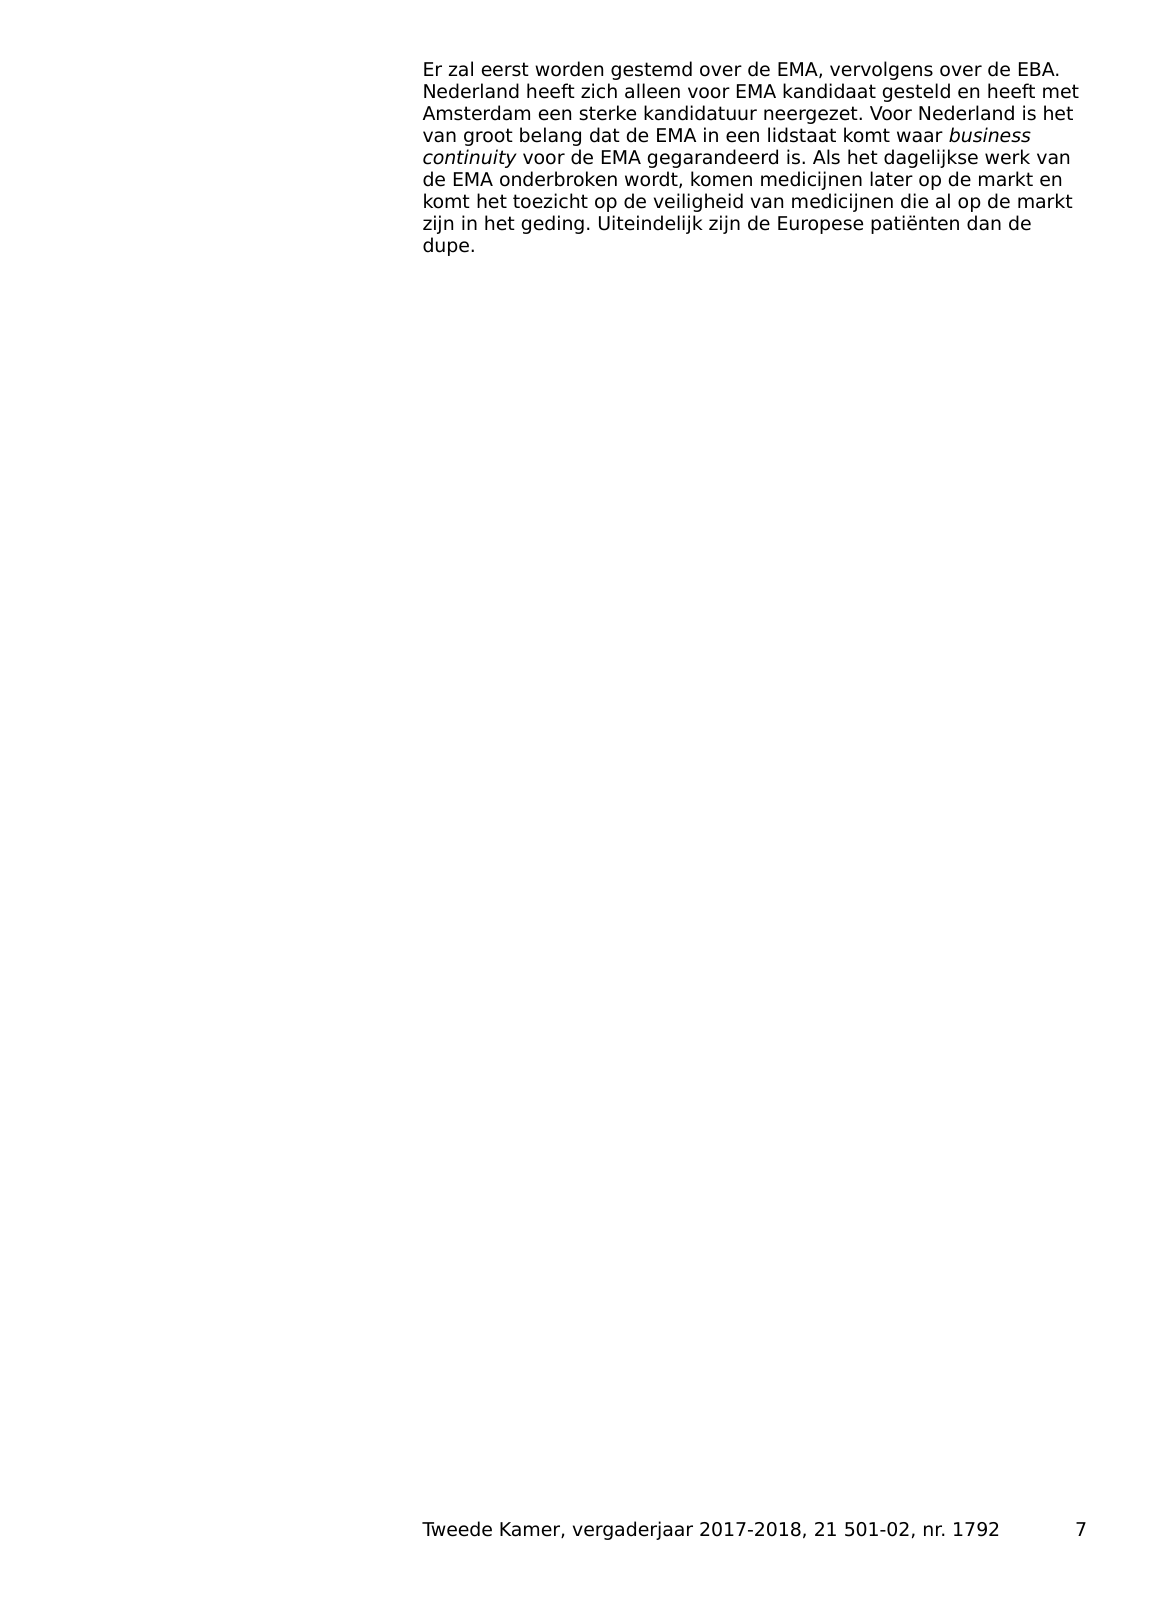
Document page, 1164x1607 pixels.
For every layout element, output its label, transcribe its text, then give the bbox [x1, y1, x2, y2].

text Er zal eerst worden gestemd over de EMA, vervolgens over de EBA. Nederland heeft zich alleen voor EMA kandidaat gesteld en heeft met Amsterdam een sterke kandidatuur neergezet. Voor Nederland is het van groot belang dat de EMA in een lidstaat komt waar business continuity voor de EMA gegarandeerd is. Als het dagelijkse werk van de EMA onderbroken wordt, komen medicijnen later op de markt en komt het toezicht op de veiligheid van medicijnen die al op de markt zijn in het geding. Uiteindelijk zijn de Europese patiënten dan de dupe. [422, 59, 1087, 257]
